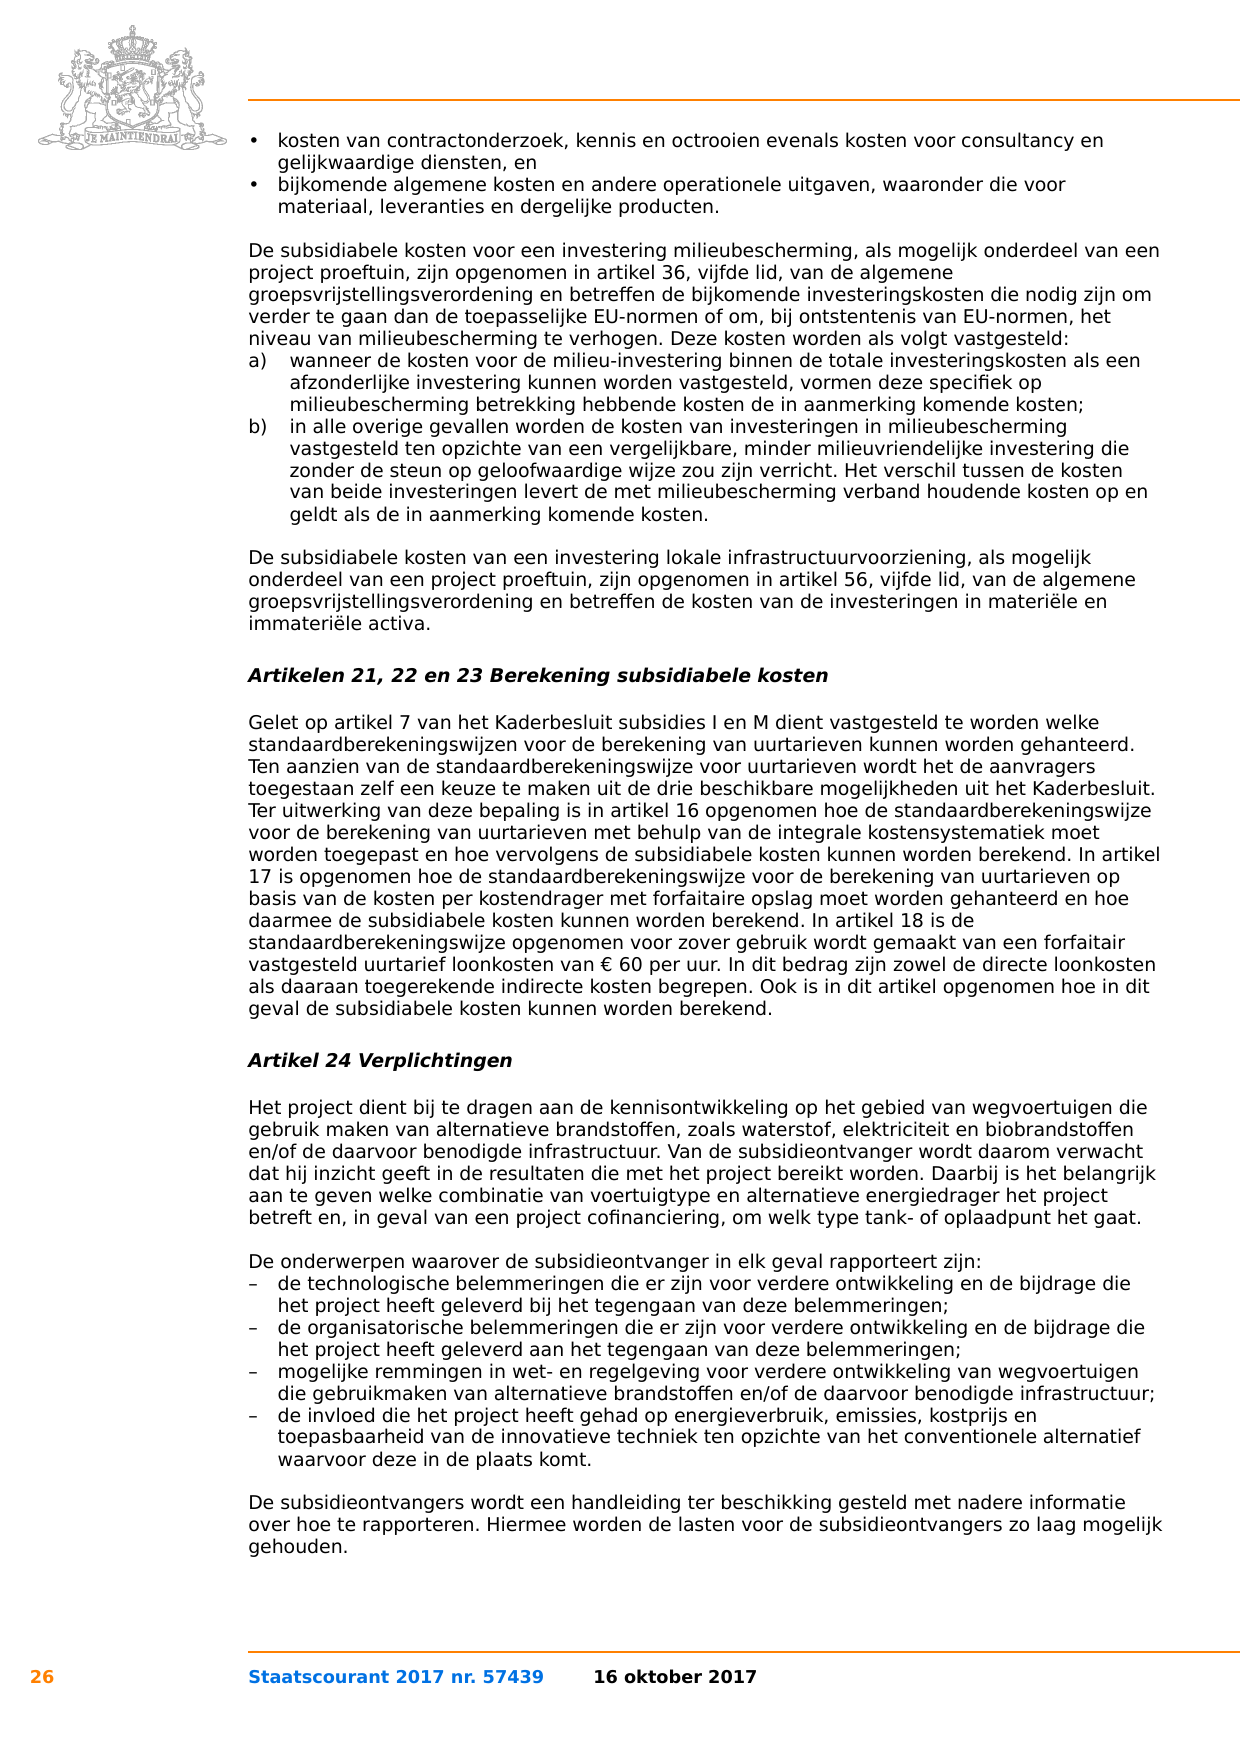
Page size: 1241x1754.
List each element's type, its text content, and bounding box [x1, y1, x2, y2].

picture [38, 25, 227, 150]
text – de technologische belemmeringen die er zijn voor verdere ontwikkeling en de bijdrage die het project heeft geleverd bij het tegengaan van deze belemmeringen; [248, 1273, 1163, 1317]
text De subsidiabele kosten voor een investering milieubescherming, als mogelijk onderdeel van een project proeftuin, zijn opgenomen in artikel 36, vijfde lid, van de algemene groepsvrijstellingsverordening en betreffen de bijkomende investeringskosten die nodig zijn om verder te gaan dan de toepasselijke EU-normen of om, bij ontstentenis van EU-normen, het niveau van milieubescherming te verhogen. Deze kosten worden als volgt vastgesteld: [248, 240, 1163, 349]
text a) wanneer de kosten voor de milieu-investering binnen de totale investeringskosten als een afzonderlijke investering kunnen worden vastgesteld, vormen deze specifiek op milieubescherming betrekking hebbende kosten de in aanmerking komende kosten; [248, 349, 1163, 416]
text De onderwerpen waarover de subsidieontvanger in elk geval rapporteert zijn: [248, 1251, 1163, 1273]
text De subsidieontvangers wordt een handleiding ter beschikking gesteld met nadere informatie over hoe te rapporteren. Hiermee worden de lasten voor de subsidieontvangers zo laag mogelijk gehouden. [248, 1492, 1163, 1558]
text – de organisatorische belemmeringen die er zijn voor verdere ontwikkeling en de bijdrage die het project heeft geleverd aan het tegengaan van deze belemmeringen; [248, 1317, 1163, 1361]
text Gelet op artikel 7 van het Kaderbesluit subsidies I en M dient vastgesteld te worden welke standaardberekeningswijzen voor de berekening van uurtarieven kunnen worden gehanteerd. Ten aanzien van de standaardberekeningswijze voor uurtarieven wordt het de aanvragers toegestaan zelf een keuze te maken uit de drie beschikbare mogelijkheden uit het Kaderbesluit. Ter uitwerking van deze bepaling is in artikel 16 opgenomen hoe de standaardberekeningswijze voor de berekening van uurtarieven met behulp van de integrale kostensystematiek moet worden toegepast en hoe vervolgens de subsidiabele kosten kunnen worden berekend. In artikel 17 is opgenomen hoe de standaardberekeningswijze voor de berekening van uurtarieven op basis van de kosten per kostendrager met forfaitaire opslag moet worden gehanteerd en hoe daarmee de subsidiabele kosten kunnen worden berekend. In artikel 18 is de standaardberekeningswijze opgenomen voor zover gebruik wordt gemaakt van een forfaitair vastgesteld uurtarief loonkosten van € 60 per uur. In dit bedrag zijn zowel de directe loonkosten als daaraan toegerekende indirecte kosten begrepen. Ook is in dit artikel opgenomen hoe in dit geval de subsidiabele kosten kunnen worden berekend. [248, 712, 1163, 1020]
text – mogelijke remmingen in wet- en regelgeving voor verdere ontwikkeling van wegvoertuigen die gebruikmaken van alternatieve brandstoffen en/of de daarvoor benodigde infrastructuur; [248, 1361, 1163, 1404]
text • bijkomende algemene kosten en andere operationele uitgaven, waaronder die voor materiaal, leveranties en dergelijke producten. [248, 174, 1163, 218]
text – de invloed die het project heeft gehad op energieverbruik, emissies, kostprijs en toepasbaarheid van de innovatieve techniek ten opzichte van het conventionele alternatief waarvoor deze in de plaats komt. [248, 1404, 1163, 1470]
text b) in alle overige gevallen worden de kosten van investeringen in milieubescherming vastgesteld ten opzichte van een vergelijkbare, minder milieuvriendelijke investering die zonder de steun op geloofwaardige wijze zou zijn verricht. Het verschil tussen de kosten van beide investeringen levert de met milieubescherming verband houdende kosten op en geldt als de in aanmerking komende kosten. [248, 416, 1163, 525]
text • kosten van contractonderzoek, kennis en octrooien evenals kosten voor consultancy en gelijkwaardige diensten, en [248, 130, 1163, 174]
subtitle Artikel 24 Verplichtingen [248, 1050, 1163, 1072]
text De subsidiabele kosten van een investering lokale infrastructuurvoorziening, als mogelijk onderdeel van een project proeftuin, zijn opgenomen in artikel 56, vijfde lid, van de algemene groepsvrijstellingsverordening en betreffen de kosten van de investeringen in materiële en immateriële activa. [248, 547, 1163, 635]
text Het project dient bij te dragen aan de kennisontwikkeling op het gebied van wegvoertuigen die gebruik maken van alternatieve brandstoffen, zoals waterstof, elektriciteit en biobrandstoffen en/of de daarvoor benodigde infrastructuur. Van de subsidieontvanger wordt daarom verwacht dat hij inzicht geeft in de resultaten die met het project bereikt worden. Daarbij is het belangrijk aan te geven welke combinatie van voertuigtype en alternatieve energiedrager het project betreft en, in geval van een project cofinanciering, om welk type tank- of oplaadpunt het gaat. [248, 1097, 1163, 1229]
subtitle Artikelen 21, 22 en 23 Berekening subsidiabele kosten [248, 665, 1163, 687]
